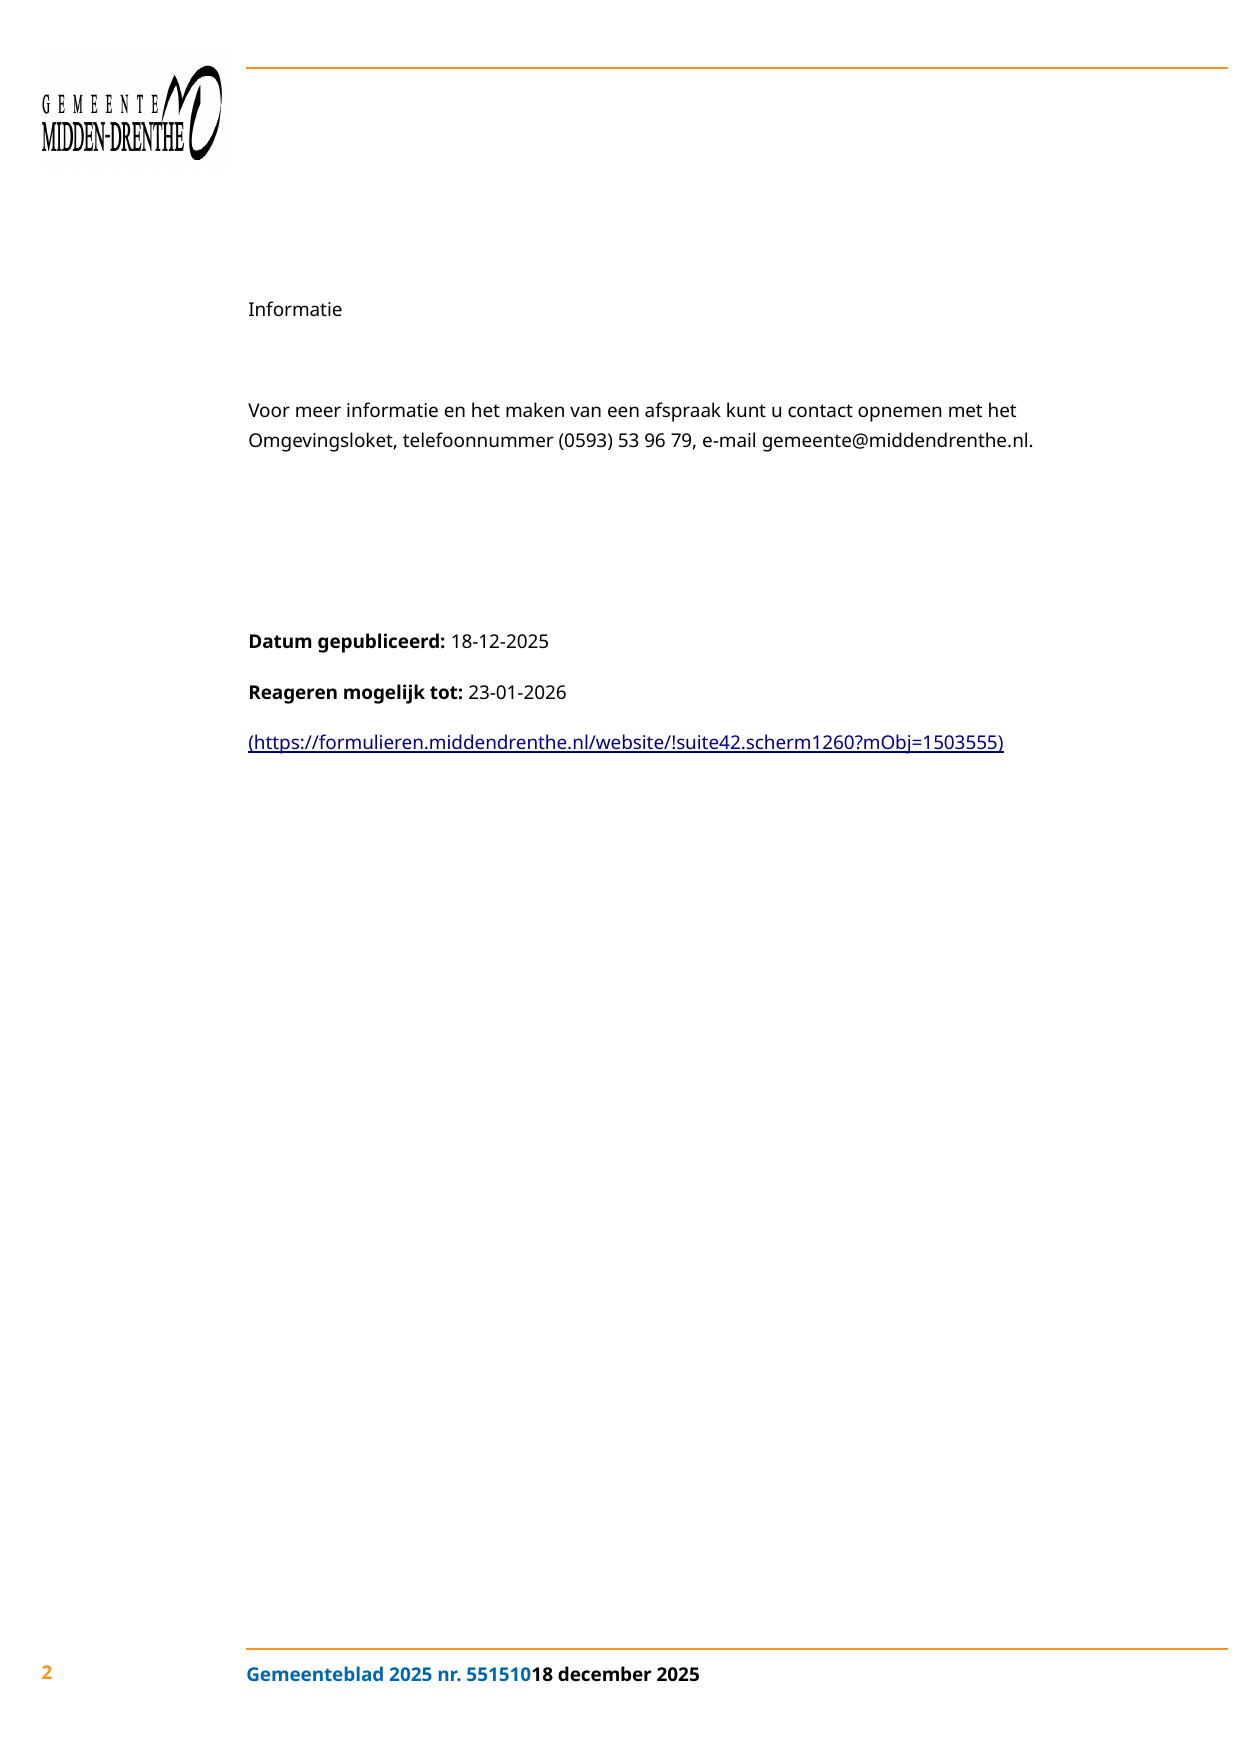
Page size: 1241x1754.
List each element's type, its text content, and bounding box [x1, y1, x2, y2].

text Voor meer informatie en het maken van een afspraak kunt u contact opnemen met het Omgevingsloket, telefoonnummer (0593) 53 96 79, e-mail gemeente@middendrenthe.nl. [248, 397, 1152, 453]
text Informatie [248, 296, 1152, 322]
text Reageren mogelijk tot: 23-01-2026 [248, 679, 1152, 705]
text Datum gepubliceerd: 18-12-2025 [248, 628, 1152, 654]
picture [41, 47, 231, 172]
text (https://formulieren.middendrenthe.nl/website/!suite42.scherm1260?mObj=1503555) [248, 729, 1152, 755]
